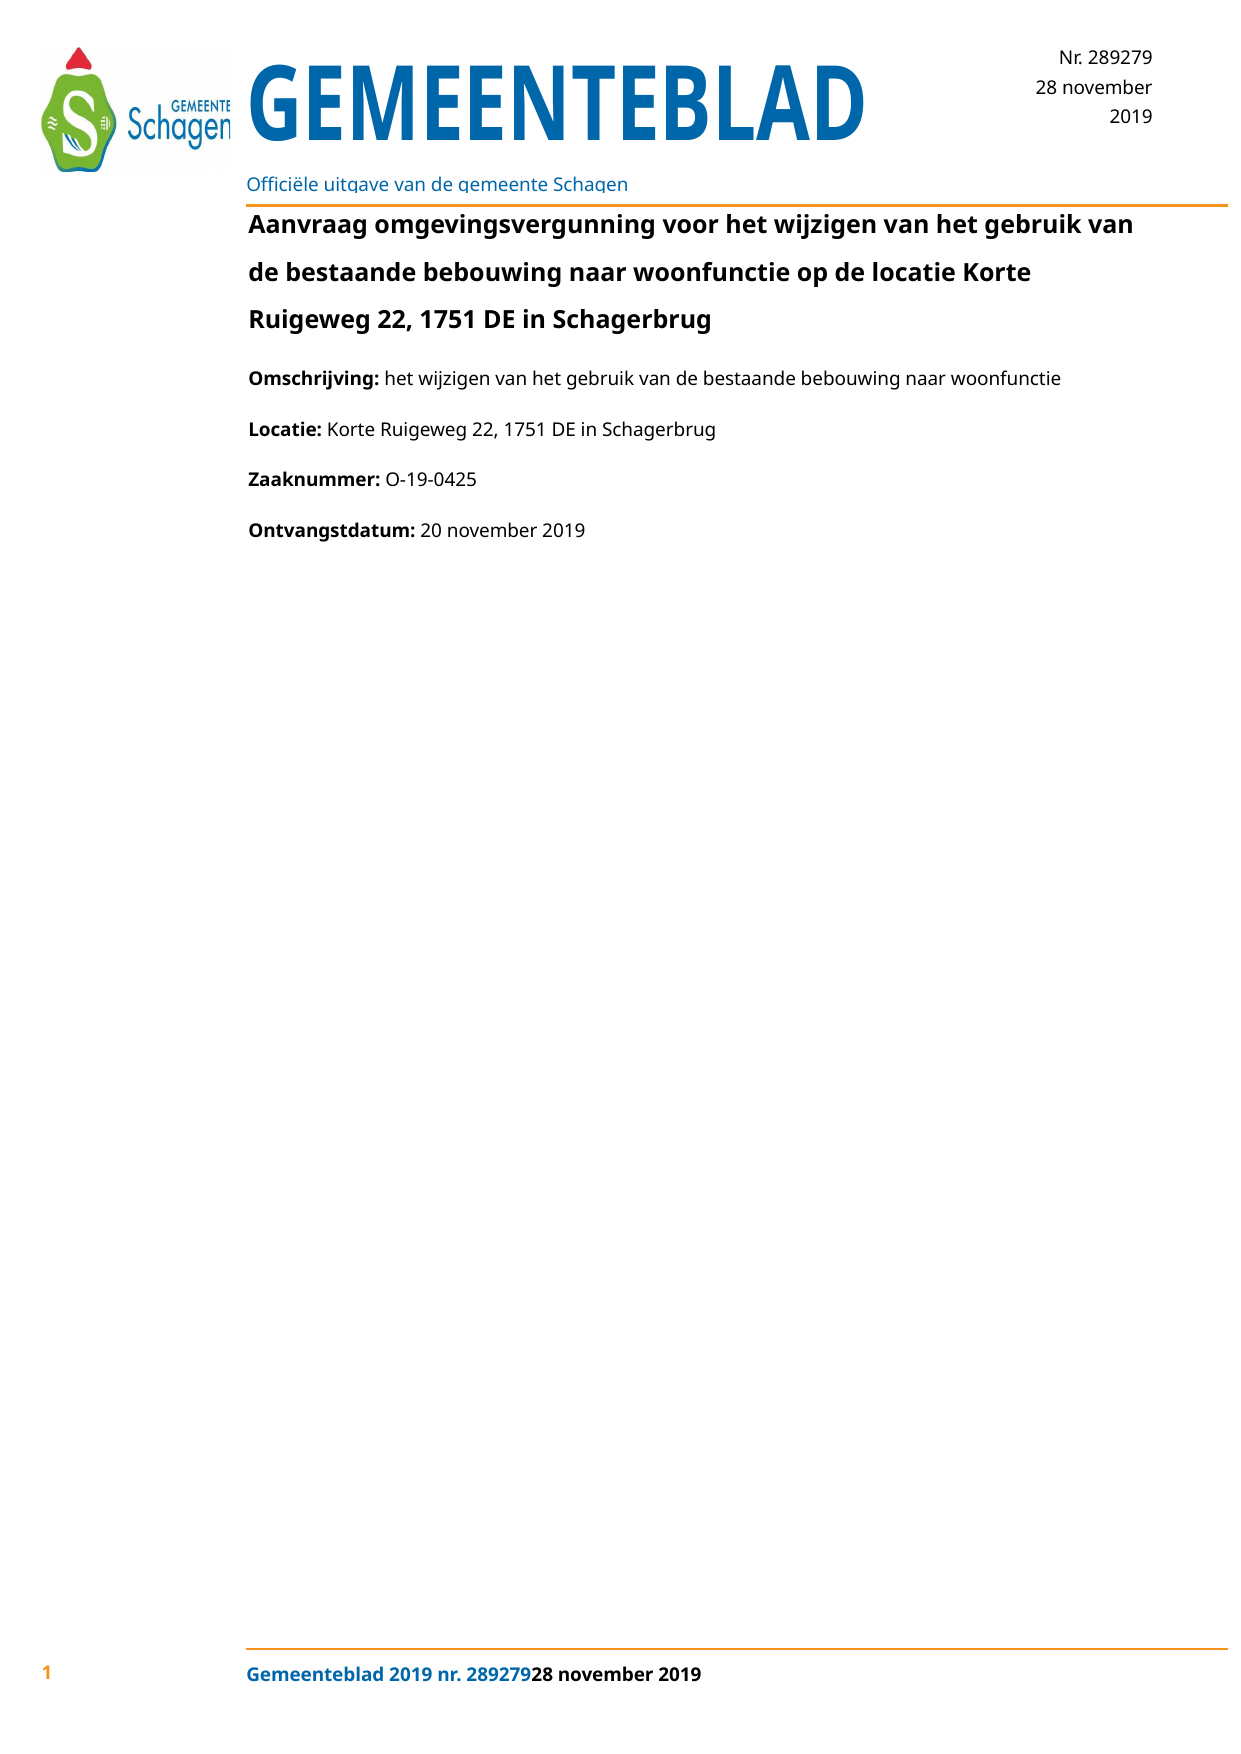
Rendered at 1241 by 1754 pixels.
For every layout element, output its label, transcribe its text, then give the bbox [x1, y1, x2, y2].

text Zaaknummer: O-19-0425 [248, 466, 1152, 492]
text Locatie: Korte Ruigeweg 22, 1751 DE in Schagerbrug [248, 416, 1152, 442]
text Aanvraag omgevingsvergunning voor het wijzigen van het gebruik van de bestaande bebouwing naar woonfunctie op de locatie Korte Ruigeweg 22, 1751 DE in Schagerbrug [248, 207, 1152, 336]
text Omschrijving: het wijzigen van het gebruik van de bestaande bebouwing naar woonfunctie [248, 366, 1152, 391]
picture [41, 47, 231, 172]
text Ontvangstdatum: 20 november 2019 [248, 517, 1152, 542]
